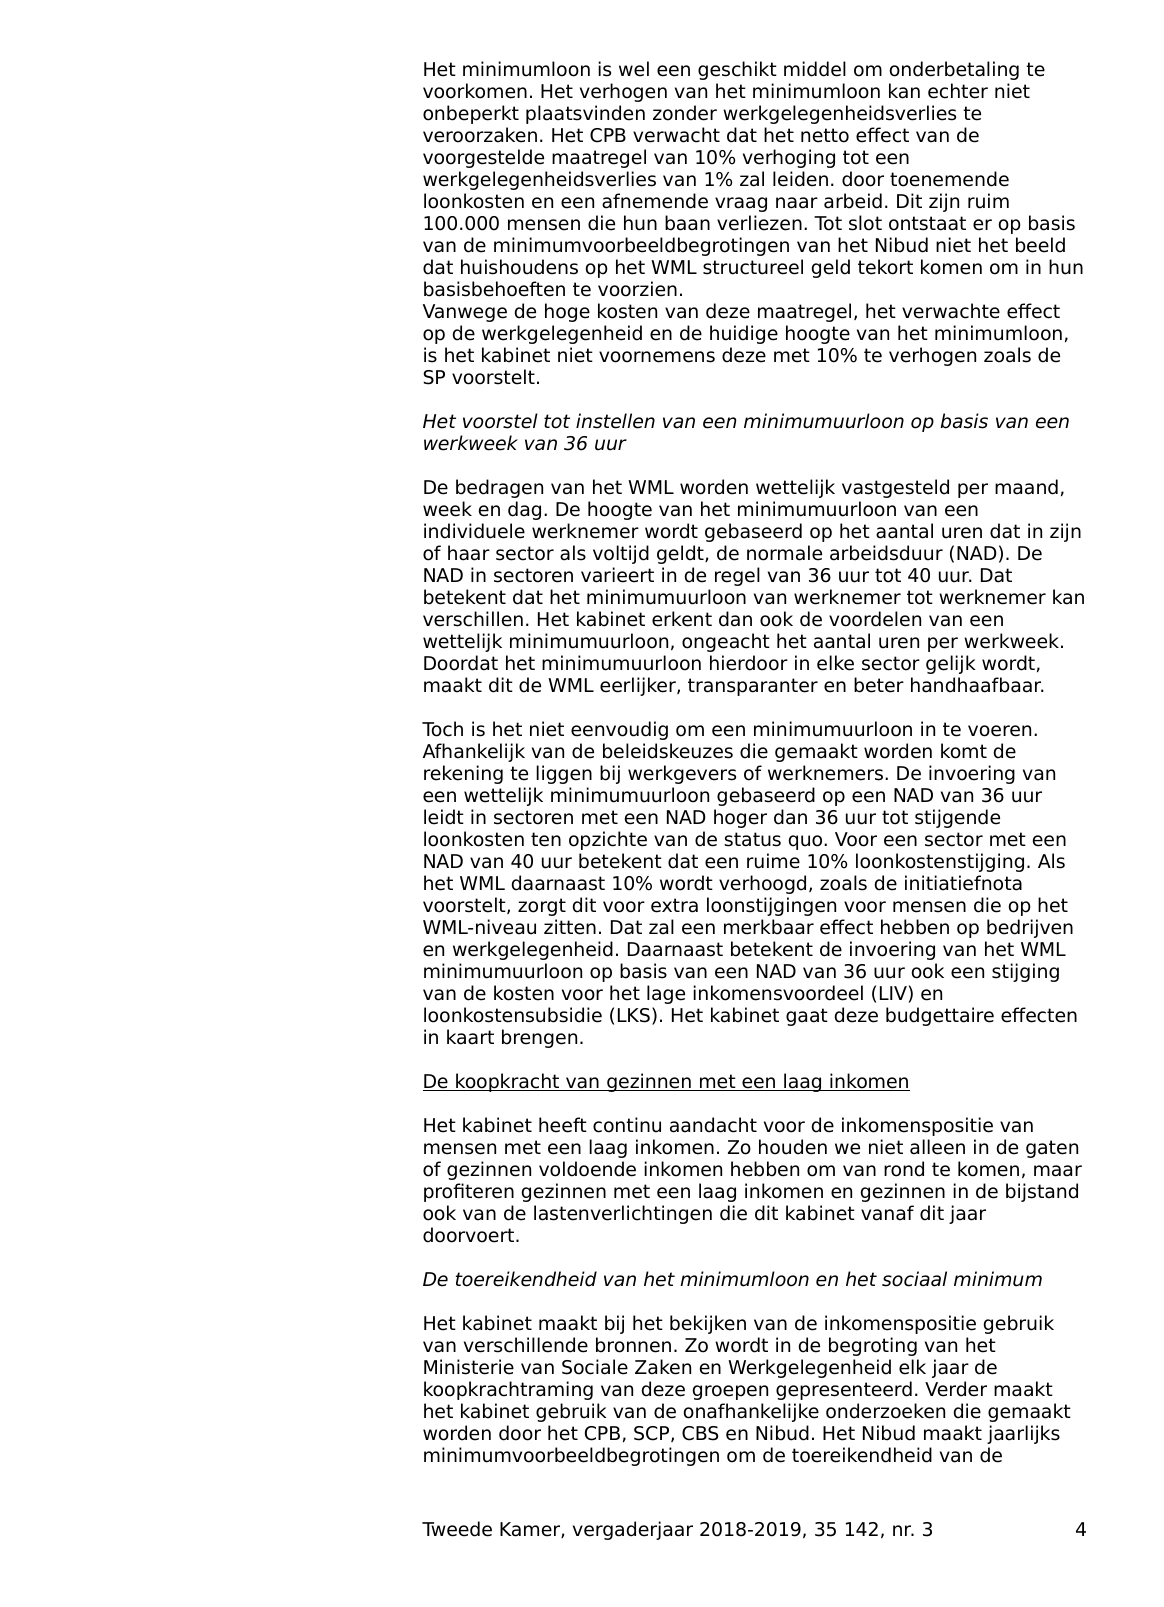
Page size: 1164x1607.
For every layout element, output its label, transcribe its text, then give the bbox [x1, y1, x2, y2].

text Het kabinet heeft continu aandacht voor de inkomenspositie van mensen met een laag inkomen. Zo houden we niet alleen in de gaten of gezinnen voldoende inkomen hebben om van rond te komen, maar profiteren gezinnen met een laag inkomen en gezinnen in de bijstand ook van de lastenverlichtingen die dit kabinet vanaf dit jaar doorvoert. [422, 1115, 1087, 1247]
subtitle De toereikendheid van het minimumloon en het sociaal minimum [422, 1269, 1087, 1291]
text De bedragen van het WML worden wettelijk vastgesteld per maand, week en dag. De hoogte van het minimumuurloon van een individuele werknemer wordt gebaseerd op het aantal uren dat in zijn of haar sector als voltijd geldt, de normale arbeidsduur (NAD). De NAD in sectoren varieert in de regel van 36 uur tot 40 uur. Dat betekent dat het minimumuurloon van werknemer tot werknemer kan verschillen. Het kabinet erkent dan ook de voordelen van een wettelijk minimumuurloon, ongeacht het aantal uren per werkweek. Doordat het minimumuurloon hierdoor in elke sector gelijk wordt, maakt dit de WML eerlijker, transparanter en beter handhaafbaar. [422, 477, 1087, 697]
text Vanwege de hoge kosten van deze maatregel, het verwachte effect op de werkgelegenheid en de huidige hoogte van het minimumloon, is het kabinet niet voornemens deze met 10% te verhogen zoals de SP voorstelt. [422, 301, 1087, 389]
text Het kabinet maakt bij het bekijken van de inkomenspositie gebruik van verschillende bronnen. Zo wordt in de begroting van het Ministerie van Sociale Zaken en Werkgelegenheid elk jaar de koopkrachtraming van deze groepen gepresenteerd. Verder maakt het kabinet gebruik van de onafhankelijke onderzoeken die gemaakt worden door het CPB, SCP, CBS en Nibud. Het Nibud maakt jaarlijks minimumvoorbeeldbegrotingen om de toereikendheid van de [422, 1313, 1087, 1467]
subtitle De koopkracht van gezinnen met een laag inkomen [422, 1071, 1087, 1093]
text Toch is het niet eenvoudig om een minimumuurloon in te voeren. Afhankelijk van de beleidskeuzes die gemaakt worden komt de rekening te liggen bij werkgevers of werknemers. De invoering van een wettelijk minimumuurloon gebaseerd op een NAD van 36 uur leidt in sectoren met een NAD hoger dan 36 uur tot stijgende loonkosten ten opzichte van de status quo. Voor een sector met een NAD van 40 uur betekent dat een ruime 10% loonkostenstijging. Als het WML daarnaast 10% wordt verhoogd, zoals de initiatiefnota voorstelt, zorgt dit voor extra loonstijgingen voor mensen die op het WML-niveau zitten. Dat zal een merkbaar effect hebben op bedrijven en werkgelegenheid. Daarnaast betekent de invoering van het WML minimumuurloon op basis van een NAD van 36 uur ook een stijging van de kosten voor het lage inkomensvoordeel (LIV) en loonkostensubsidie (LKS). Het kabinet gaat deze budgettaire effecten in kaart brengen. [422, 719, 1087, 1049]
subtitle Het voorstel tot instellen van een minimumuurloon op basis van een werkweek van 36 uur [422, 411, 1087, 455]
text Het minimumloon is wel een geschikt middel om onderbetaling te voorkomen. Het verhogen van het minimumloon kan echter niet onbeperkt plaatsvinden zonder werkgelegenheidsverlies te veroorzaken. Het CPB verwacht dat het netto effect van de voorgestelde maatregel van 10% verhoging tot een werkgelegenheidsverlies van 1% zal leiden. door toenemende loonkosten en een afnemende vraag naar arbeid. Dit zijn ruim 100.000 mensen die hun baan verliezen. Tot slot ontstaat er op basis van de minimumvoorbeeldbegrotingen van het Nibud niet het beeld dat huishoudens op het WML structureel geld tekort komen om in hun basisbehoeften te voorzien. [422, 59, 1087, 301]
